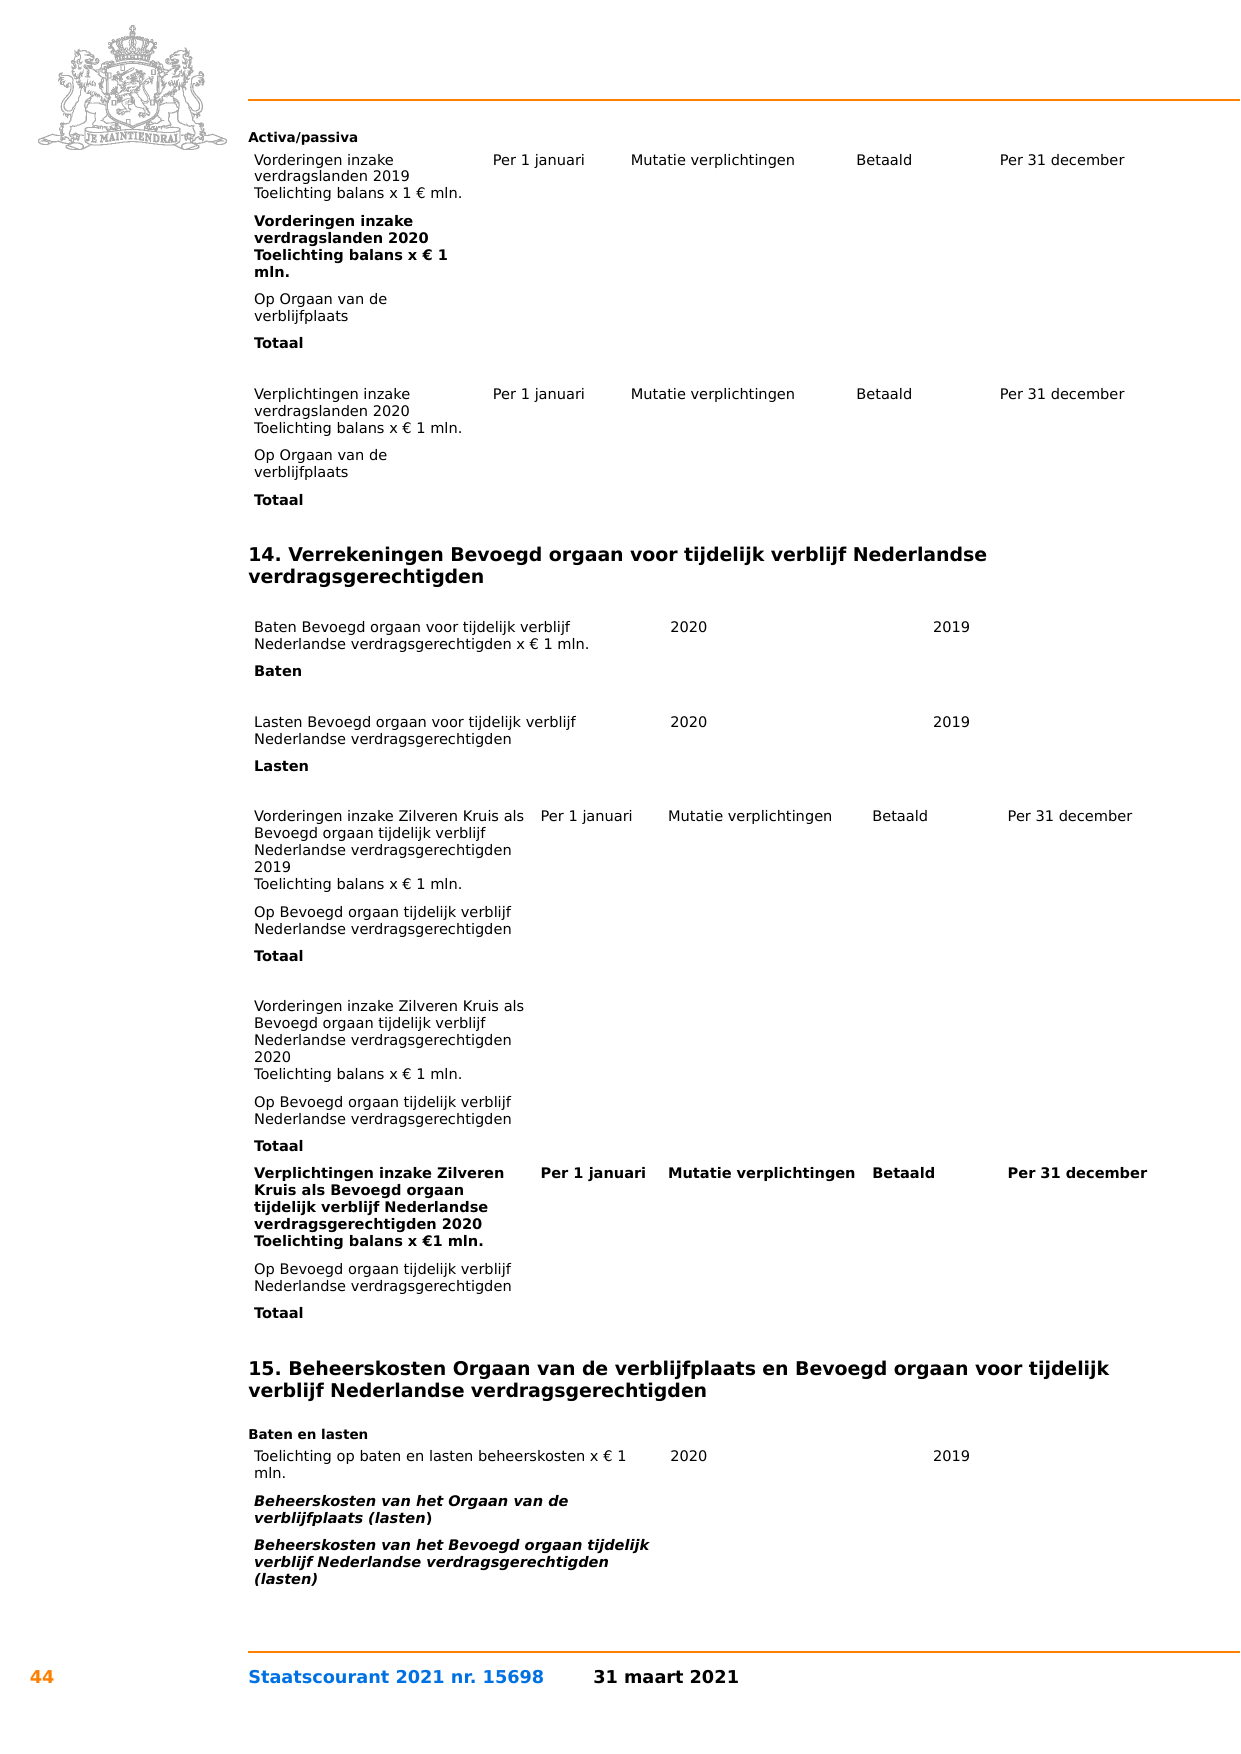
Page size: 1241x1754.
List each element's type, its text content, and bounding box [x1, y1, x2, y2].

table_cell Totaal [249, 331, 486, 357]
table_cell [994, 331, 1163, 357]
table_header Betaald [867, 804, 1001, 898]
table_cell [487, 443, 624, 486]
table_cell [994, 286, 1163, 330]
table_cell Vorderingen inzake verdragslanden 2019 Toelichting balans x 1 € mln. [249, 147, 486, 207]
subtitle 14. Verrekeningen Bevoegd orgaan voor tijdelijk verblijf Nederlandse verdragsgerechtigden [248, 544, 1163, 588]
table_header Mutatie verplichtingen [625, 381, 850, 441]
table_cell [625, 443, 850, 486]
table_cell Mutatie verplichtingen [662, 1161, 866, 1255]
table_header Per 31 december [994, 381, 1163, 441]
table_cell [535, 899, 661, 942]
table_header [535, 994, 661, 1088]
table_header 2019 [927, 614, 1163, 657]
table_cell [927, 753, 1163, 779]
table_cell Baten [249, 659, 664, 685]
table_cell [867, 899, 1001, 942]
table_header [867, 994, 1001, 1088]
table_cell [867, 1256, 1001, 1299]
table_cell Totaal [249, 1133, 534, 1159]
table_cell [851, 286, 993, 330]
table_header Per 1 januari [487, 381, 624, 441]
table_cell 2019 [927, 1444, 1163, 1487]
table_cell [851, 208, 993, 285]
table_header Baten en lasten [248, 1427, 1163, 1442]
table_cell Verplichtingen inzake Zilveren Kruis als Bevoegd orgaan tijdelijk verblijf Nederlandse verdragsgerechtigden 2020 Toelichting balans x €1 mln. [249, 1161, 534, 1255]
table_cell [1002, 1256, 1163, 1299]
table_cell Mutatie verplichtingen [625, 147, 850, 207]
table_cell [1002, 1133, 1163, 1159]
table_cell [662, 1089, 866, 1132]
table_cell [535, 1133, 661, 1159]
table_cell [665, 753, 926, 779]
table_cell [994, 208, 1163, 285]
table_cell [487, 286, 624, 330]
table_cell [662, 1133, 866, 1159]
table_header 2020 [665, 709, 926, 752]
table_header Per 1 januari [535, 804, 661, 898]
table_cell [1002, 1089, 1163, 1132]
table_cell [867, 1300, 1001, 1327]
table_header Mutatie verplichtingen [662, 804, 866, 898]
table_cell Op Orgaan van de verblijfplaats [249, 443, 486, 486]
table_header Activa/passiva [248, 130, 1163, 146]
table_header 2020 [665, 614, 926, 657]
table_cell [994, 487, 1163, 513]
table_cell [867, 1133, 1001, 1159]
table_cell Per 1 januari [487, 147, 624, 207]
table_cell Totaal [249, 1300, 534, 1327]
table_cell Totaal [249, 943, 534, 969]
table_cell Per 31 december [994, 147, 1163, 207]
table_cell [625, 208, 850, 285]
table_cell [665, 1488, 926, 1531]
picture [38, 25, 227, 150]
table_header Vorderingen inzake Zilveren Kruis als Bevoegd orgaan tijdelijk verblijf Nederlandse verdragsgerechtigden 2019 Toelichting balans x € 1 mln. [249, 804, 534, 898]
table_cell [1002, 899, 1163, 942]
table_cell Per 1 januari [535, 1161, 661, 1255]
table_cell Totaal [249, 487, 486, 513]
table_header [1002, 994, 1163, 1088]
table_cell [625, 286, 850, 330]
table_cell [625, 331, 850, 357]
table_cell [535, 1300, 661, 1327]
table_header 2019 [927, 709, 1163, 752]
table_header Baten Bevoegd orgaan voor tijdelijk verblijf Nederlandse verdragsgerechtigden x € 1 mln. [249, 614, 664, 657]
table_cell [927, 1532, 1163, 1592]
table_cell [662, 943, 866, 969]
table_cell Betaald [867, 1161, 1001, 1255]
table_cell [487, 331, 624, 357]
subtitle 15. Beheerskosten Orgaan van de verblijfplaats en Bevoegd orgaan voor tijdelijk verblijf Nederlandse verdragsgerechtigden [248, 1358, 1163, 1402]
table_cell [851, 443, 993, 486]
table_cell [867, 943, 1001, 969]
table_cell Beheerskosten van het Orgaan van de verblijfplaats (lasten) [249, 1488, 664, 1531]
table_cell Per 31 december [1002, 1161, 1163, 1255]
table_cell Betaald [851, 147, 993, 207]
table_cell Beheerskosten van het Bevoegd orgaan tijdelijk verblijf Nederlandse verdragsgerechtigden (lasten) [249, 1532, 664, 1592]
table_cell [625, 487, 850, 513]
table_cell [487, 208, 624, 285]
table_header Betaald [851, 381, 993, 441]
table_cell [662, 899, 866, 942]
table_cell Op Bevoegd orgaan tijdelijk verblijf Nederlandse verdragsgerechtigden [249, 899, 534, 942]
table_header Lasten Bevoegd orgaan voor tijdelijk verblijf Nederlandse verdragsgerechtigden [249, 709, 664, 752]
table_cell [662, 1256, 866, 1299]
table_cell [535, 943, 661, 969]
table_header Vorderingen inzake Zilveren Kruis als Bevoegd orgaan tijdelijk verblijf Nederlandse verdragsgerechtigden 2020 Toelichting balans x € 1 mln. [249, 994, 534, 1088]
table_cell Toelichting op baten en lasten beheerskosten x € 1 mln. [249, 1444, 664, 1487]
table_cell Op Orgaan van de verblijfplaats [249, 286, 486, 330]
table_cell [662, 1300, 866, 1327]
table_cell [1002, 943, 1163, 969]
table_cell [665, 659, 926, 685]
table_cell [487, 487, 624, 513]
table_cell [535, 1089, 661, 1132]
table_cell [927, 659, 1163, 685]
table_header Verplichtingen inzake verdragslanden 2020 Toelichting balans x € 1 mln. [249, 381, 486, 441]
table_cell [665, 1532, 926, 1592]
table_cell [994, 443, 1163, 486]
table_cell [851, 487, 993, 513]
table_cell 2020 [665, 1444, 926, 1487]
table_header Per 31 december [1002, 804, 1163, 898]
table_cell Vorderingen inzake verdragslanden 2020 Toelichting balans x € 1 mln. [249, 208, 486, 285]
table_cell [927, 1488, 1163, 1531]
table_cell Op Bevoegd orgaan tijdelijk verblijf Nederlandse verdragsgerechtigden [249, 1089, 534, 1132]
table_cell [1002, 1300, 1163, 1327]
table_cell Op Bevoegd orgaan tijdelijk verblijf Nederlandse verdragsgerechtigden [249, 1256, 534, 1299]
table_cell [867, 1089, 1001, 1132]
table_cell [851, 331, 993, 357]
table_cell Lasten [249, 753, 664, 779]
table_header [662, 994, 866, 1088]
table_cell [535, 1256, 661, 1299]
